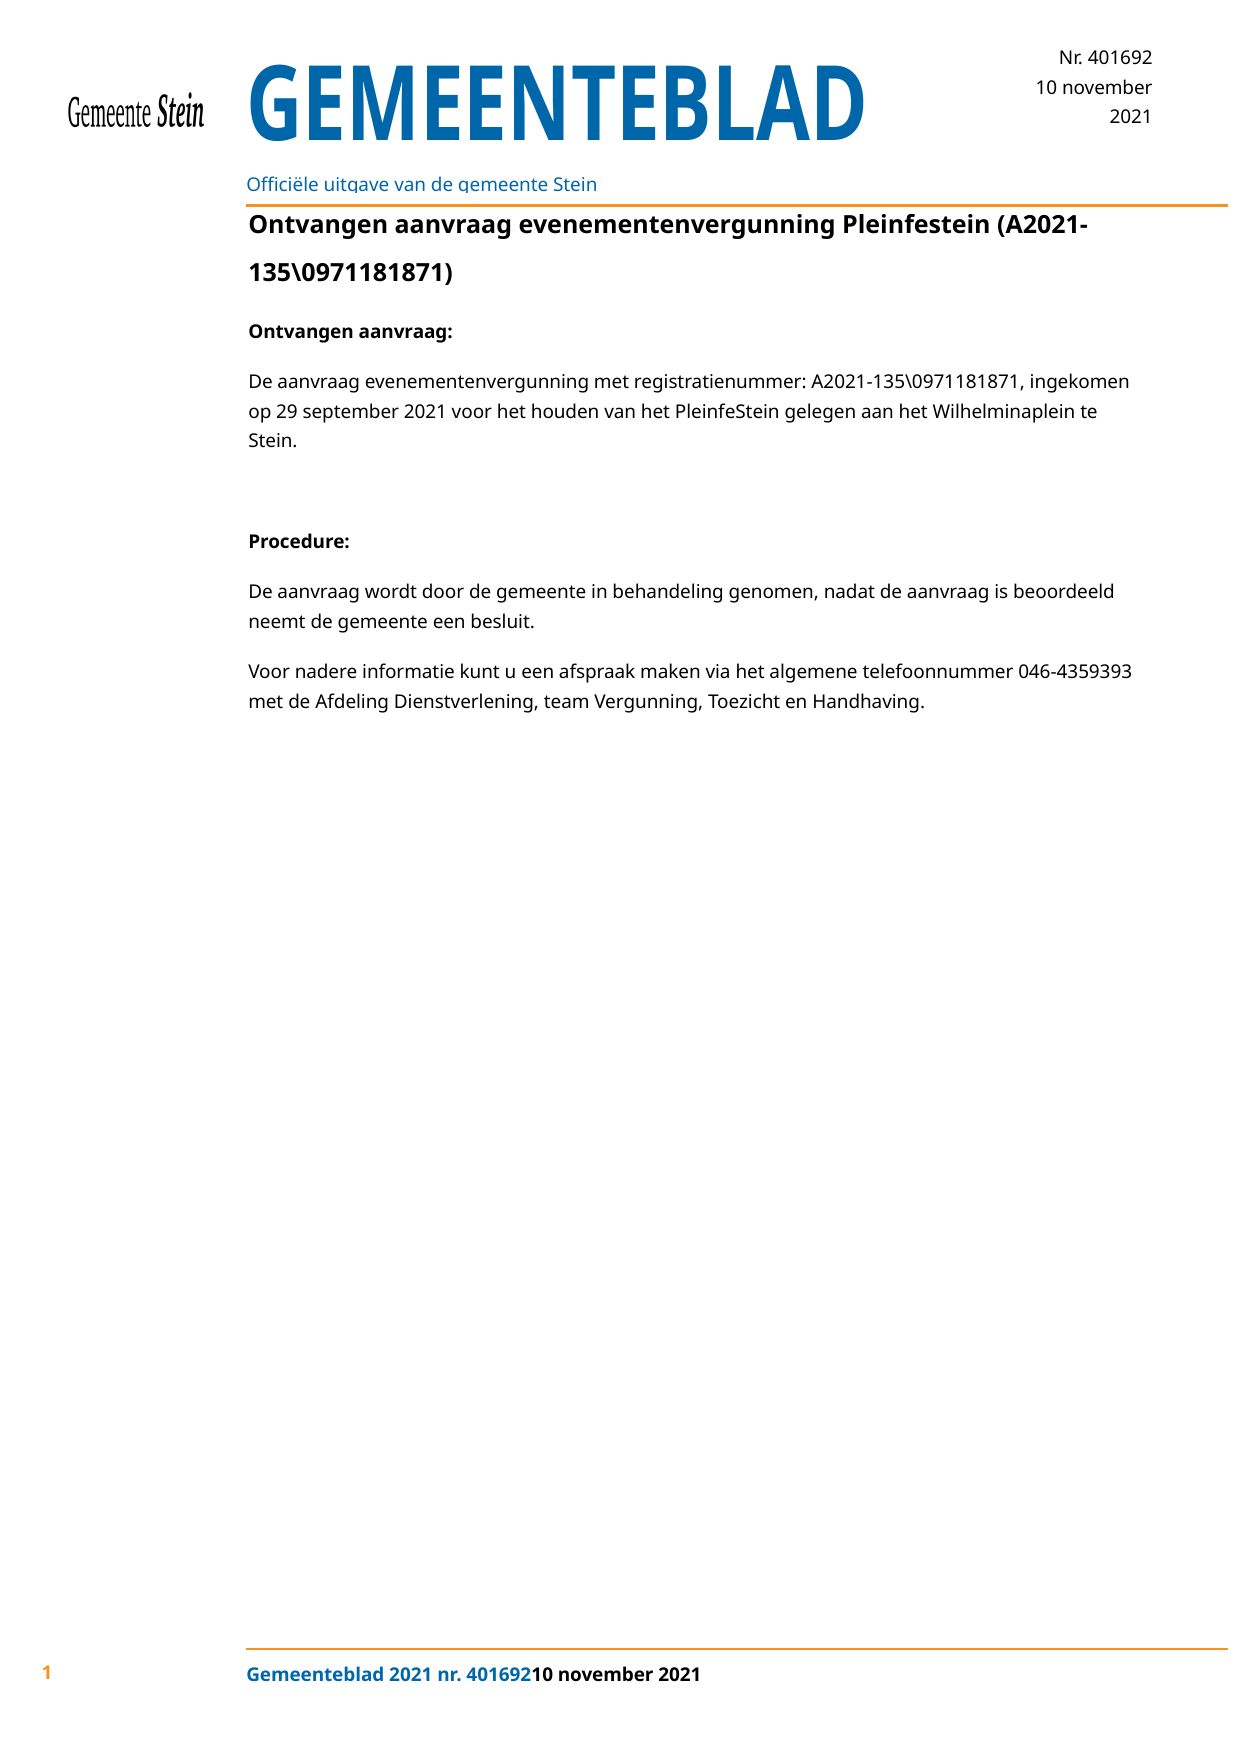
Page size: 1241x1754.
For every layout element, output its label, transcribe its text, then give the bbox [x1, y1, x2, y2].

text De aanvraag evenementenvergunning met registratienummer: A2021-135\0971181871, ingekomen op 29 september 2021 voor het houden van het PleinfeStein gelegen aan het Wilhelminaplein te Stein. [248, 368, 1152, 453]
text Procedure: [248, 528, 1152, 554]
text Ontvangen aanvraag: [248, 318, 1152, 344]
text Ontvangen aanvraag evenementenvergunning Pleinfestein (A2021-135\0971181871) [248, 207, 1152, 288]
picture [41, 47, 231, 172]
text Voor nadere informatie kunt u een afspraak maken via het algemene telefoonnummer 046-4359393 met de Afdeling Dienstverlening, team Vergunning, Toezicht en Handhaving. [248, 659, 1152, 714]
text De aanvraag wordt door de gemeente in behandeling genomen, nadat de aanvraag is beoordeeld neemt de gemeente een besluit. [248, 579, 1152, 634]
